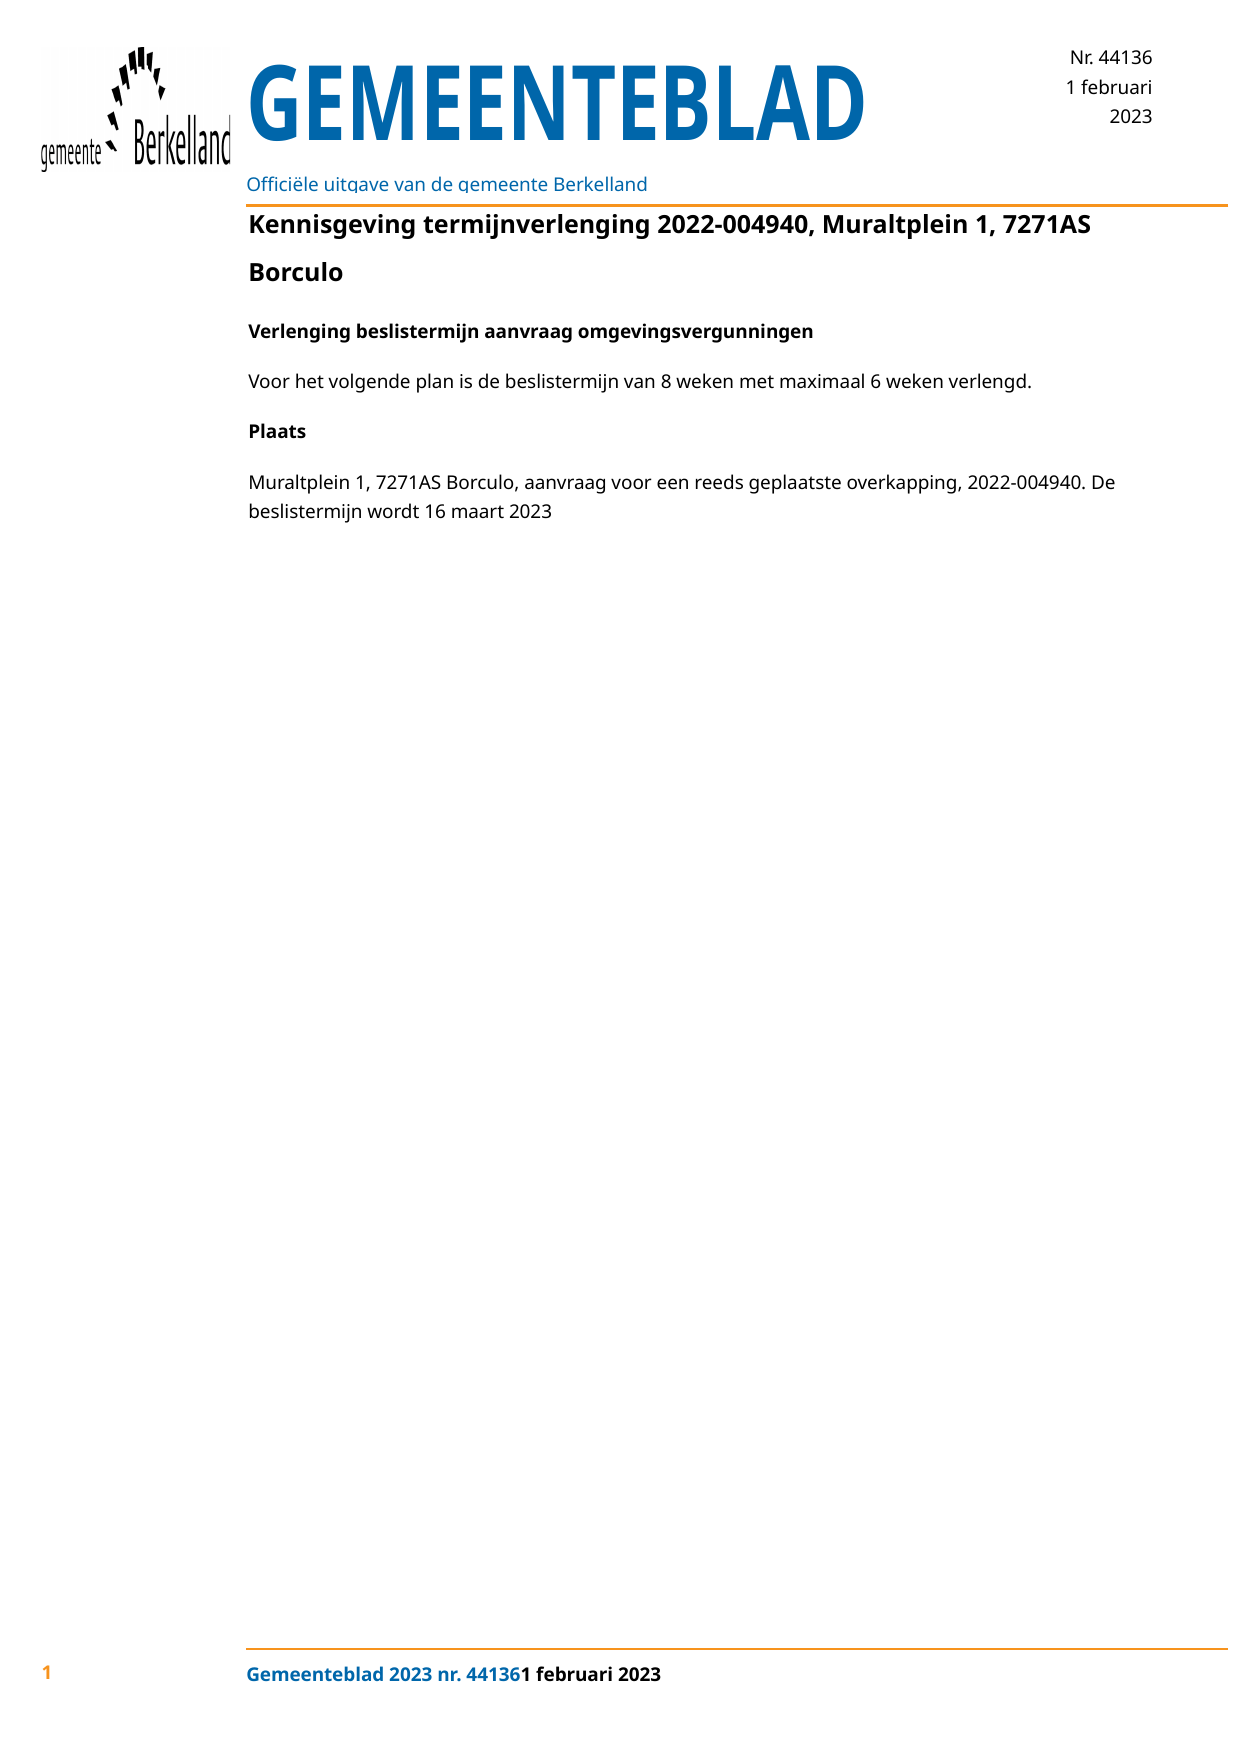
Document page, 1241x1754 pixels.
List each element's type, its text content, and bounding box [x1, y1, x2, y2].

picture [41, 47, 231, 172]
text Verlenging beslistermijn aanvraag omgevingsvergunningen [248, 318, 1152, 344]
text Voor het volgende plan is de beslistermijn van 8 weken met maximaal 6 weken verlengd. [248, 368, 1152, 394]
text Kennisgeving termijnverlenging 2022-004940, Muraltplein 1, 7271AS Borculo [248, 207, 1152, 288]
text Plaats [248, 419, 1152, 444]
text Muraltplein 1, 7271AS Borculo, aanvraag voor een reeds geplaatste overkapping, 2022-004940. De beslistermijn wordt 16 maart 2023 [248, 469, 1152, 524]
